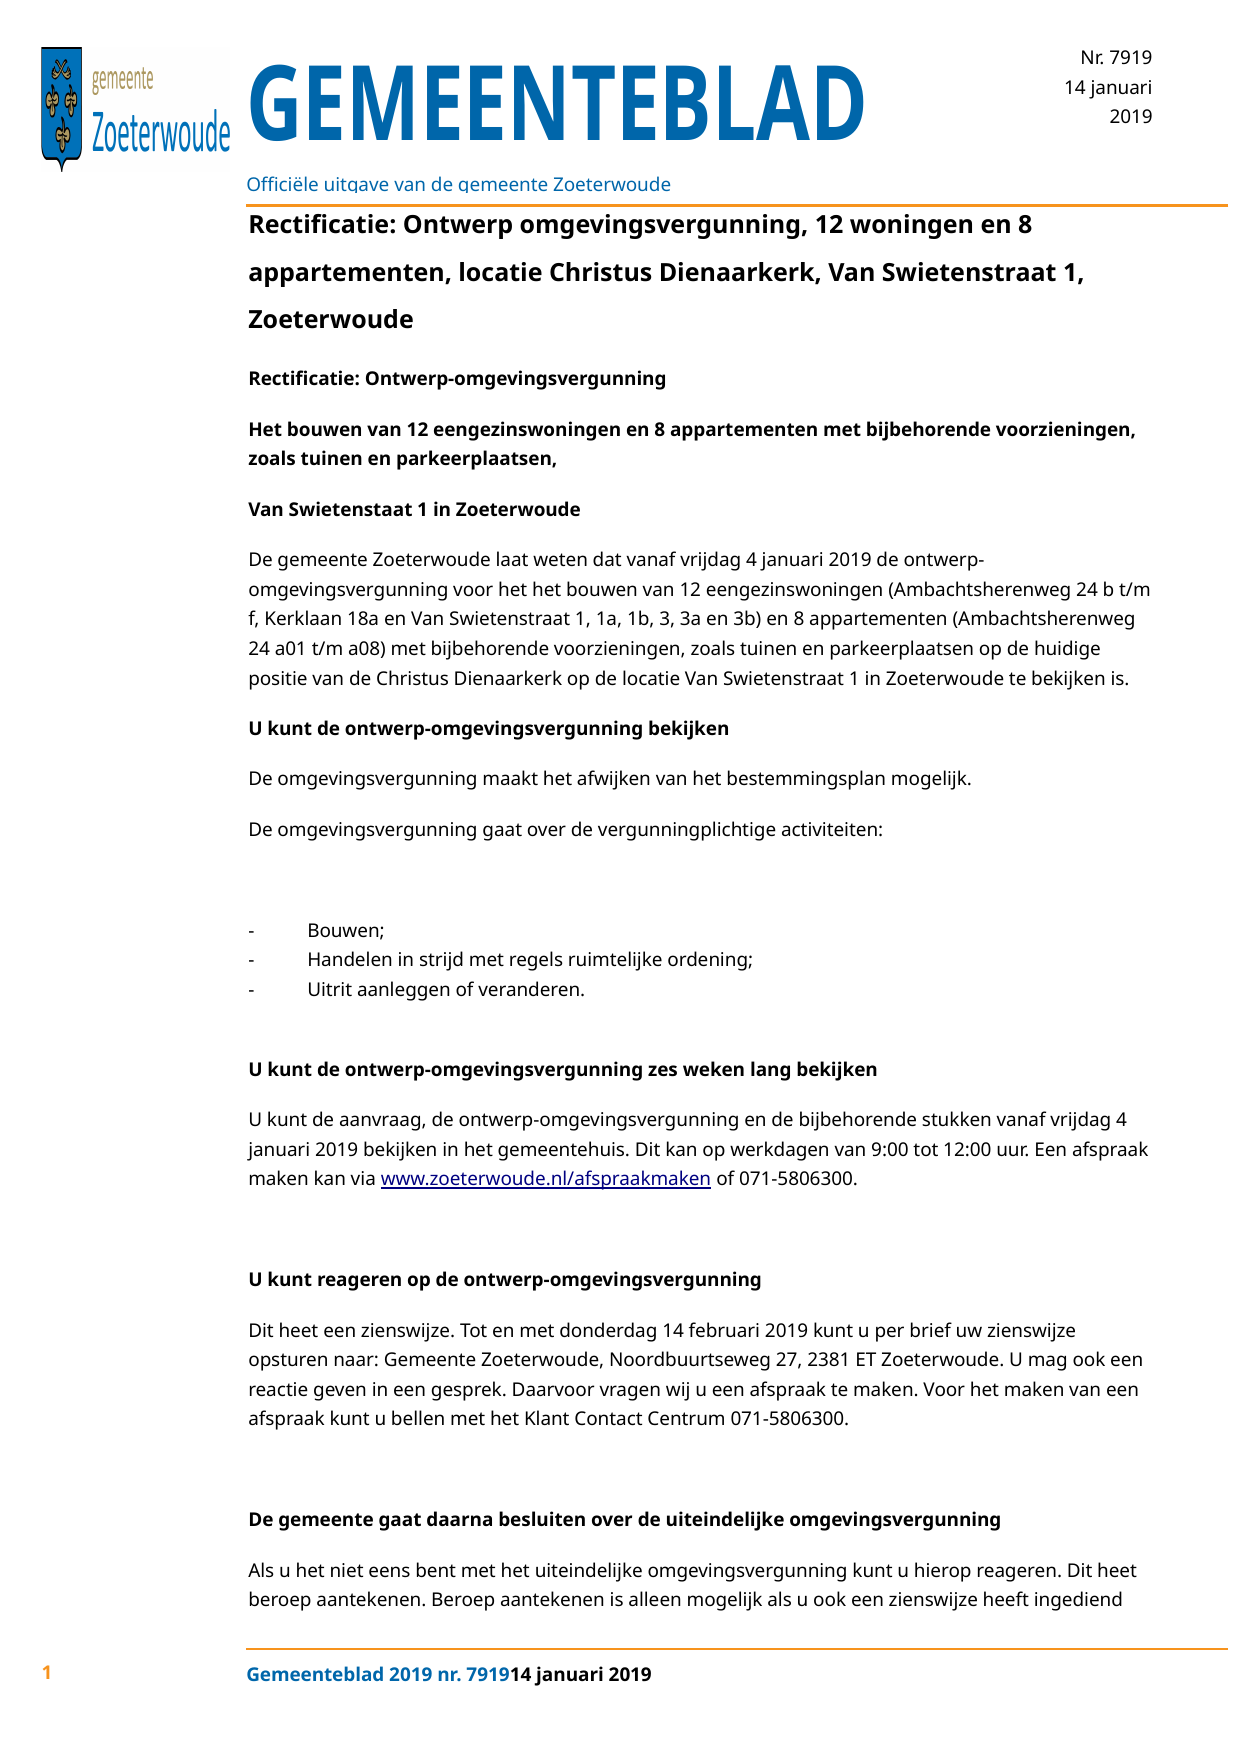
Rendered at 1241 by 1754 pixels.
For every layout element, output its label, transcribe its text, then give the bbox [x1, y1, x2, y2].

text Als u het niet eens bent met het uiteindelijke omgevingsvergunning kunt u hierop reageren. Dit heet beroep aantekenen. Beroep aantekenen is alleen mogelijk als u ook een zienswijze heeft ingediend [248, 1557, 1152, 1612]
text U kunt de ontwerp-omgevingsvergunning zes weken lang bekijken [248, 1056, 1152, 1082]
list Uitrit aanleggen of veranderen. [248, 976, 1152, 1002]
list Handelen in strijd met regels ruimtelijke ordening; [248, 946, 1152, 972]
text De gemeente Zoeterwoude laat weten dat vanaf vrijdag 4 januari 2019 de ontwerp-omgevingsvergunning voor het het bouwen van 12 eengezinswoningen (Ambachtsherenweg 24 b t/m f, Kerklaan 18a en Van Swietenstraat 1, 1a, 1b, 3, 3a en 3b) en 8 appartementen (Ambachtsherenweg 24 a01 t/m a08) met bijbehorende voorzieningen, zoals tuinen en parkeerplaatsen op de huidige positie van de Christus Dienaarkerk op de locatie Van Swietenstraat 1 in Zoeterwoude te bekijken is. [248, 546, 1152, 690]
text Van Swietenstaat 1 in Zoeterwoude [248, 496, 1152, 522]
picture [41, 47, 231, 172]
text Het bouwen van 12 eengezinswoningen en 8 appartementen met bijbehorende voorzieningen, zoals tuinen en parkeerplaatsen, [248, 416, 1152, 471]
text U kunt reageren op de ontwerp-omgevingsvergunning [248, 1266, 1152, 1292]
text De omgevingsvergunning maakt het afwijken van het bestemmingsplan mogelijk. [248, 766, 1152, 791]
text Rectificatie: Ontwerp omgevingsvergunning, 12 woningen en 8 appartementen, locatie Christus Dienaarkerk, Van Swietenstraat 1, Zoeterwoude [248, 207, 1152, 336]
list Bouwen; [248, 917, 1152, 942]
text Rectificatie: Ontwerp-omgevingsvergunning [248, 366, 1152, 391]
text Dit heet een zienswijze. Tot en met donderdag 14 februari 2019 kunt u per brief uw zienswijze opsturen naar: Gemeente Zoeterwoude, Noordbuurtseweg 27, 2381 ET Zoeterwoude. U mag ook een reactie geven in een gesprek. Daarvoor vragen wij u een afspraak te maken. Voor het maken van een afspraak kunt u bellen met het Klant Contact Centrum 071-5806300. [248, 1317, 1152, 1431]
text De omgevingsvergunning gaat over de vergunningplichtige activiteiten: [248, 816, 1152, 842]
text De gemeente gaat daarna besluiten over de uiteindelijke omgevingsvergunning [248, 1506, 1152, 1532]
text U kunt de aanvraag, de ontwerp-omgevingsvergunning en de bijbehorende stukken vanaf vrijdag 4 januari 2019 bekijken in het gemeentehuis. Dit kan op werkdagen van 9:00 tot 12:00 uur. Een afspraak maken kan via www.zoeterwoude.nl/afspraakmaken of 071-5806300. [248, 1106, 1152, 1191]
text U kunt de ontwerp-omgevingsvergunning bekijken [248, 715, 1152, 741]
